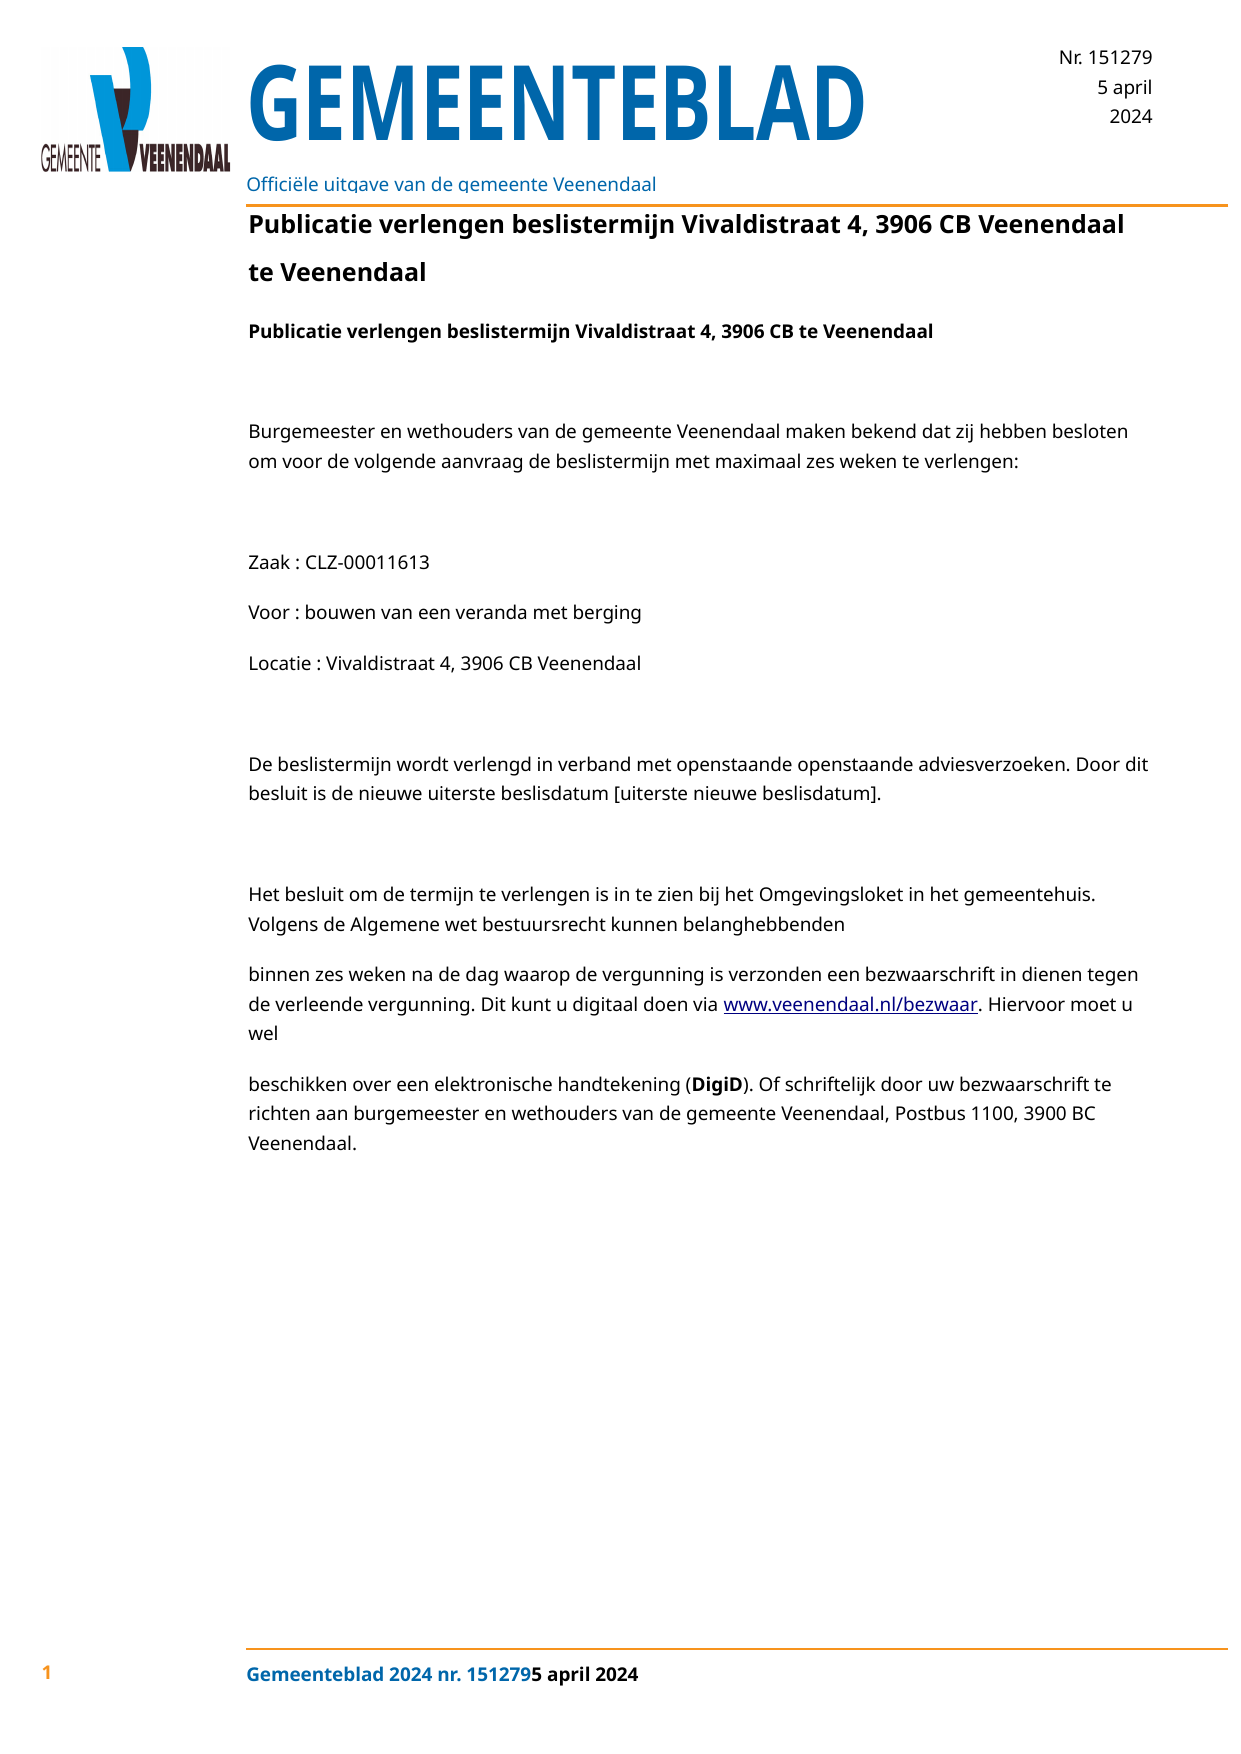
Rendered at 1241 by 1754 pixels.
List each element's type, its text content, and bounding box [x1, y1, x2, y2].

text Voor : bouwen van een veranda met berging [248, 599, 1152, 625]
text Locatie : Vivaldistraat 4, 3906 CB Veenendaal [248, 650, 1152, 676]
text beschikken over een elektronische handtekening (DigiD). Of schriftelijk door uw bezwaarschrift te richten aan burgemeester en wethouders van de gemeente Veenendaal, Postbus 1100, 3900 BC Veenendaal. [248, 1071, 1152, 1156]
text Publicatie verlengen beslistermijn Vivaldistraat 4, 3906 CB Veenendaal te Veenendaal [248, 207, 1152, 288]
text binnen zes weken na de dag waarop de vergunning is verzonden een bezwaarschrift in dienen tegen de verleende vergunning. Dit kunt u digitaal doen via www.veenendaal.nl/bezwaar. Hiervoor moet u wel [248, 961, 1152, 1046]
picture [41, 47, 130, 172]
picture [123, 47, 231, 172]
text Burgemeester en wethouders van de gemeente Veenendaal maken bekend dat zij hebben besloten om voor de volgende aanvraag de beslistermijn met maximaal zes weken te verlengen: [248, 419, 1152, 474]
text Zaak : CLZ-00011613 [248, 549, 1152, 575]
text Het besluit om de termijn te verlengen is in te zien bij het Omgevingsloket in het gemeentehuis. Volgens de Algemene wet bestuursrecht kunnen belanghebbenden [248, 881, 1152, 937]
text De beslistermijn wordt verlengd in verband met openstaande openstaande adviesverzoeken. Door dit besluit is de nieuwe uiterste beslisdatum [uiterste nieuwe beslisdatum]. [248, 751, 1152, 806]
text Publicatie verlengen beslistermijn Vivaldistraat 4, 3906 CB te Veenendaal [248, 318, 1152, 344]
